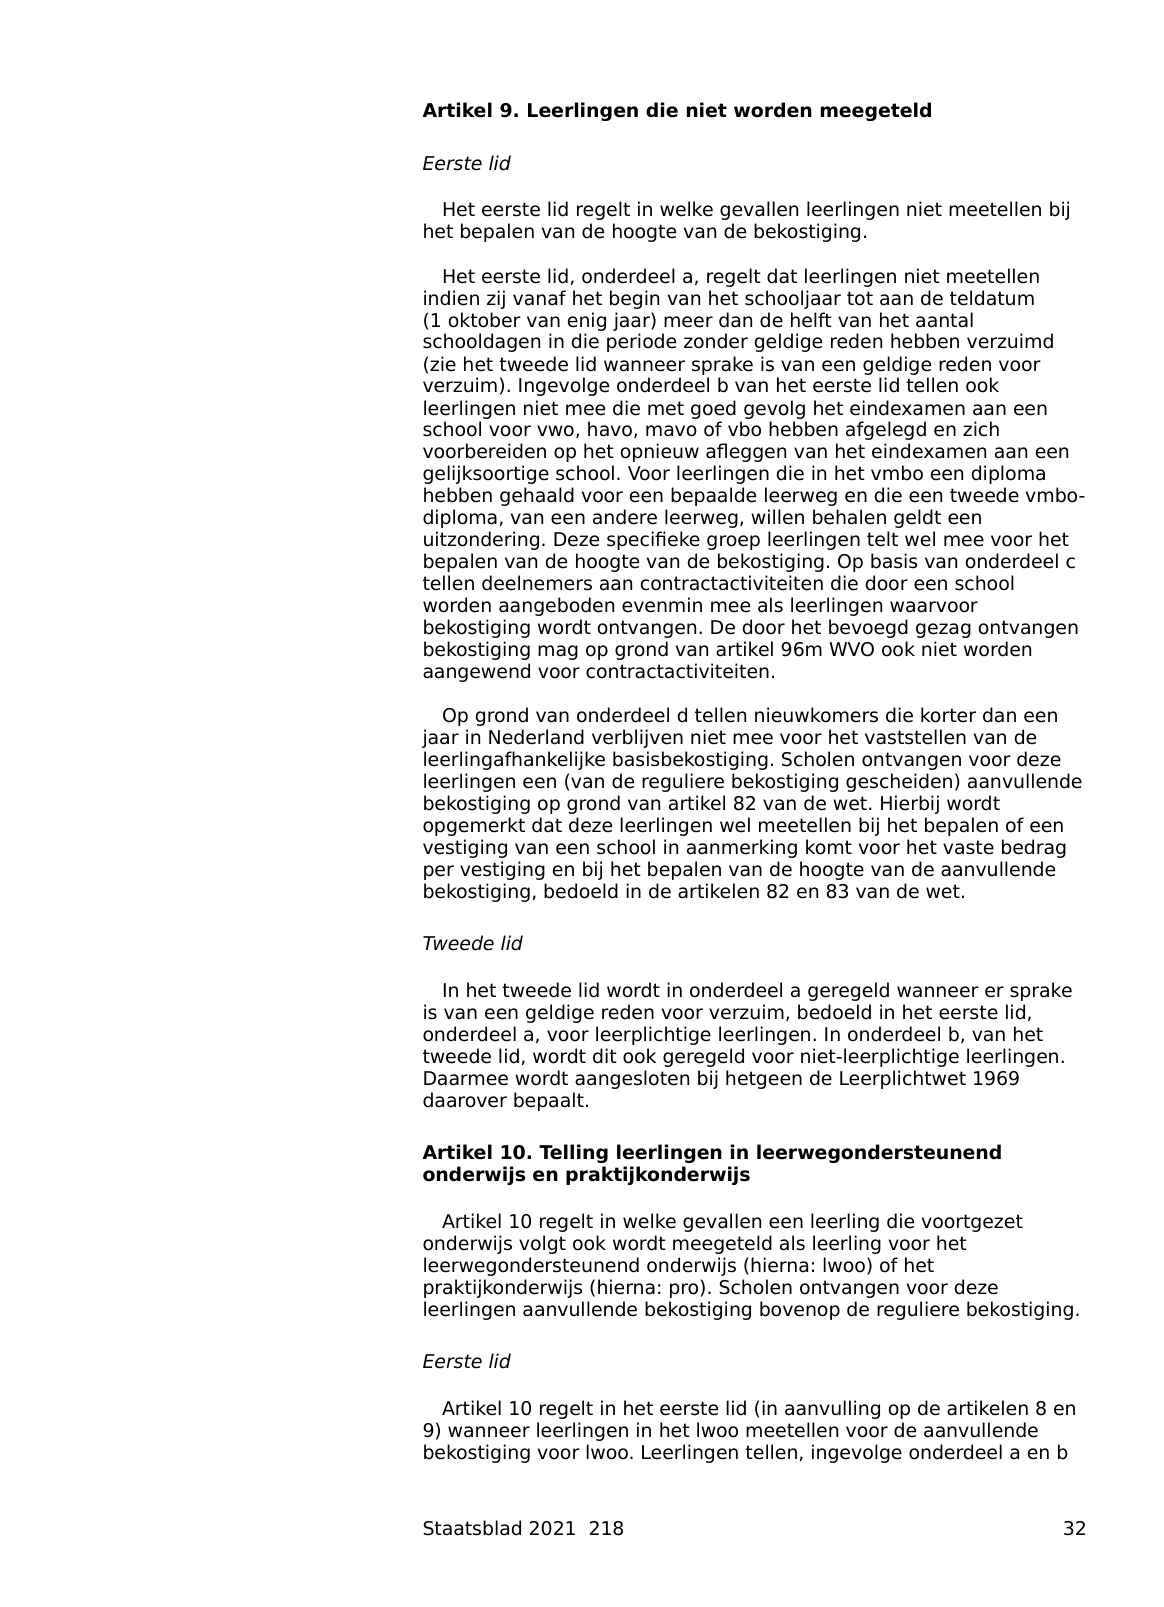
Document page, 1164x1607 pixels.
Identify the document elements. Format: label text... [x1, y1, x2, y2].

subtitle Artikel 10. Telling leerlingen in leerwegondersteunend onderwijs en praktijkonderwijs [422, 1142, 1087, 1186]
subtitle Eerste lid [422, 152, 1087, 174]
subtitle Artikel 9. Leerlingen die niet worden meegeteld [422, 100, 1087, 122]
subtitle Eerste lid [422, 1351, 1087, 1373]
subtitle Tweede lid [422, 933, 1087, 955]
text Het eerste lid regelt in welke gevallen leerlingen niet meetellen bij het bepalen van de hoogte van de bekostiging. [422, 199, 1087, 243]
text Het eerste lid, onderdeel a, regelt dat leerlingen niet meetellen indien zij vanaf het begin van het schooljaar tot aan de teldatum (1 oktober van enig jaar) meer dan de helft van het aantal schooldagen in die periode zonder geldige reden hebben verzuimd (zie het tweede lid wanneer sprake is van een geldige reden voor verzuim). Ingevolge onderdeel b van het eerste lid tellen ook leerlingen niet mee die met goed gevolg het eindexamen aan een school voor vwo, havo, mavo of vbo hebben afgelegd en zich voorbereiden op het opnieuw afleggen van het eindexamen aan een gelijksoortige school. Voor leerlingen die in het vmbo een diploma hebben gehaald voor een bepaalde leerweg en die een tweede vmbo-diploma, van een andere leerweg, willen behalen geldt een uitzondering. Deze specifieke groep leerlingen telt wel mee voor het bepalen van de hoogte van de bekostiging. Op basis van onderdeel c tellen deelnemers aan contractactiviteiten die door een school worden aangeboden evenmin mee als leerlingen waarvoor bekostiging wordt ontvangen. De door het bevoegd gezag ontvangen bekostiging mag op grond van artikel 96m WVO ook niet worden aangewend voor contractactiviteiten. [422, 266, 1087, 683]
text Artikel 10 regelt in het eerste lid (in aanvulling op de artikelen 8 en 9) wanneer leerlingen in het lwoo meetellen voor de aanvullende bekostiging voor lwoo. Leerlingen tellen, ingevolge onderdeel a en b [422, 1398, 1087, 1464]
text Op grond van onderdeel d tellen nieuwkomers die korter dan een jaar in Nederland verblijven niet mee voor het vaststellen van de leerlingafhankelijke basisbekostiging. Scholen ontvangen voor deze leerlingen een (van de reguliere bekostiging gescheiden) aanvullende bekostiging op grond van artikel 82 van de wet. Hierbij wordt opgemerkt dat deze leerlingen wel meetellen bij het bepalen of een vestiging van een school in aanmerking komt voor het vaste bedrag per vestiging en bij het bepalen van de hoogte van de aanvullende bekostiging, bedoeld in de artikelen 82 en 83 van de wet. [422, 705, 1087, 903]
text Artikel 10 regelt in welke gevallen een leerling die voortgezet onderwijs volgt ook wordt meegeteld als leerling voor het leerwegondersteunend onderwijs (hierna: lwoo) of het praktijkonderwijs (hierna: pro). Scholen ontvangen voor deze leerlingen aanvullende bekostiging bovenop de reguliere bekostiging. [422, 1211, 1087, 1321]
text In het tweede lid wordt in onderdeel a geregeld wanneer er sprake is van een geldige reden voor verzuim, bedoeld in het eerste lid, onderdeel a, voor leerplichtige leerlingen. In onderdeel b, van het tweede lid, wordt dit ook geregeld voor niet-leerplichtige leerlingen. Daarmee wordt aangesloten bij hetgeen de Leerplichtwet 1969 daarover bepaalt. [422, 980, 1087, 1112]
